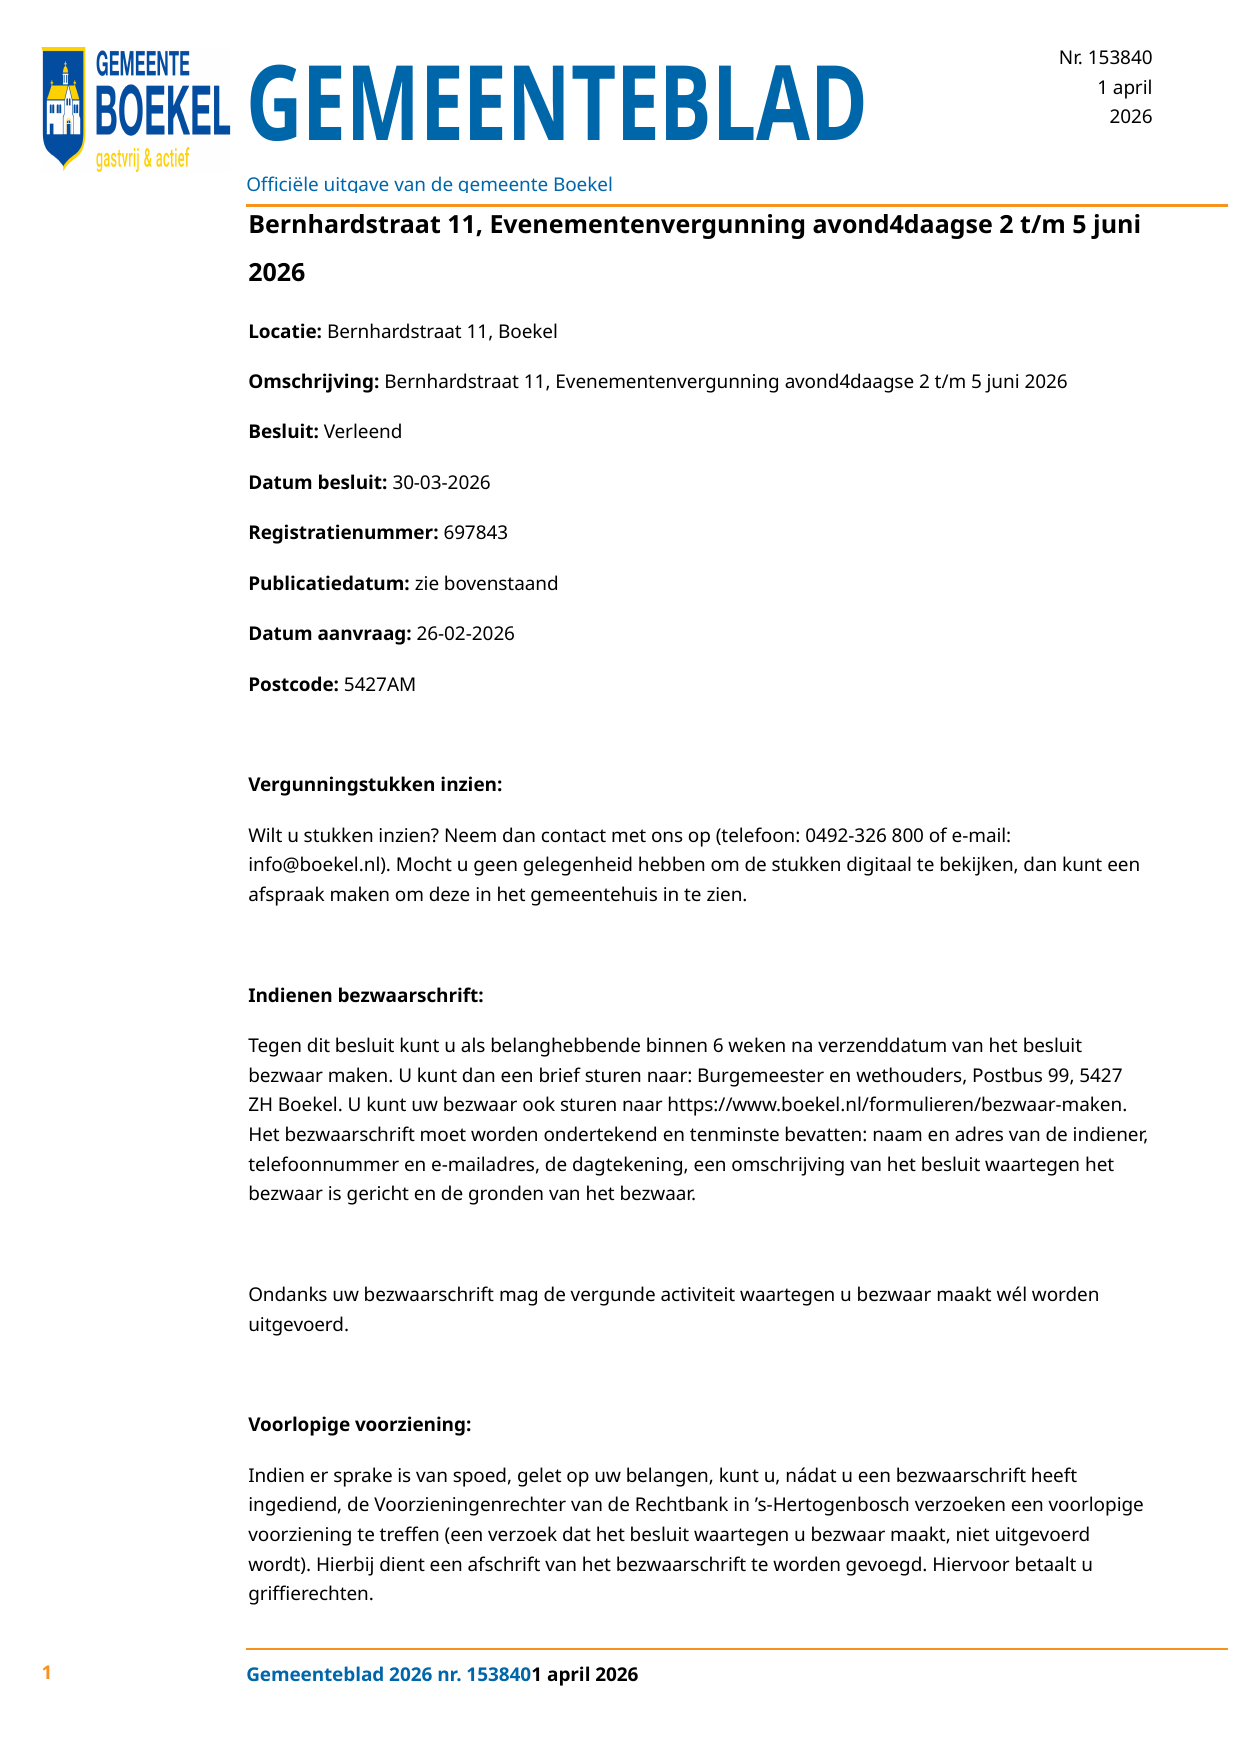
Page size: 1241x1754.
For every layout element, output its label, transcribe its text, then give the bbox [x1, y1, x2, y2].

text Voorlopige voorziening: [248, 1412, 1152, 1437]
text Indien er sprake is van spoed, gelet op uw belangen, kunt u, nádat u een bezwaarschrift heeft ingediend, de Voorzieningenrechter van de Rechtbank in ’s-Hertogenbosch verzoeken een voorlopige voorziening te treffen (een verzoek dat het besluit waartegen u bezwaar maakt, niet uitgevoerd wordt). Hierbij dient een afschrift van het bezwaarschrift te worden gevoegd. Hiervoor betaalt u griffierechten. [248, 1462, 1152, 1606]
text Vergunningstukken inzien: [248, 772, 1152, 797]
text Ondanks uw bezwaarschrift mag de vergunde activiteit waartegen u bezwaar maakt wél worden uitgevoerd. [248, 1281, 1152, 1337]
picture [41, 47, 231, 172]
text Tegen dit besluit kunt u als belanghebbende binnen 6 weken na verzenddatum van het besluit bezwaar maken. U kunt dan een brief sturen naar: Burgemeester en wethouders, Postbus 99, 5427 ZH Boekel. U kunt uw bezwaar ook sturen naar https://www.boekel.nl/formulieren/bezwaar-maken. Het bezwaarschrift moet worden ondertekend en tenminste bevatten: naam en adres van de indiener, telefoonnummer en e-mailadres, de dagtekening, een omschrijving van het besluit waartegen het bezwaar is gericht en de gronden van het bezwaar. [248, 1032, 1152, 1206]
text Omschrijving: Bernhardstraat 11, Evenementenvergunning avond4daagse 2 t/m 5 juni 2026 [248, 368, 1152, 394]
text Publicatiedatum: zie bovenstaand [248, 570, 1152, 596]
text Locatie: Bernhardstraat 11, Boekel [248, 318, 1152, 344]
text Datum besluit: 30-03-2026 [248, 469, 1152, 495]
text Indienen bezwaarschrift: [248, 982, 1152, 1008]
text Registratienummer: 697843 [248, 519, 1152, 545]
text Wilt u stukken inzien? Neem dan contact met ons op (telefoon: 0492-326 800 of e-mail: info@boekel.nl). Mocht u geen gelegenheid hebben om de stukken digitaal te bekijken, dan kunt een afspraak maken om deze in het gemeentehuis in te zien. [248, 822, 1152, 907]
text Bernhardstraat 11, Evenementenvergunning avond4daagse 2 t/m 5 juni 2026 [248, 207, 1152, 288]
text Datum aanvraag: 26-02-2026 [248, 620, 1152, 646]
text Postcode: 5427AM [248, 671, 1152, 697]
text Besluit: Verleend [248, 419, 1152, 444]
